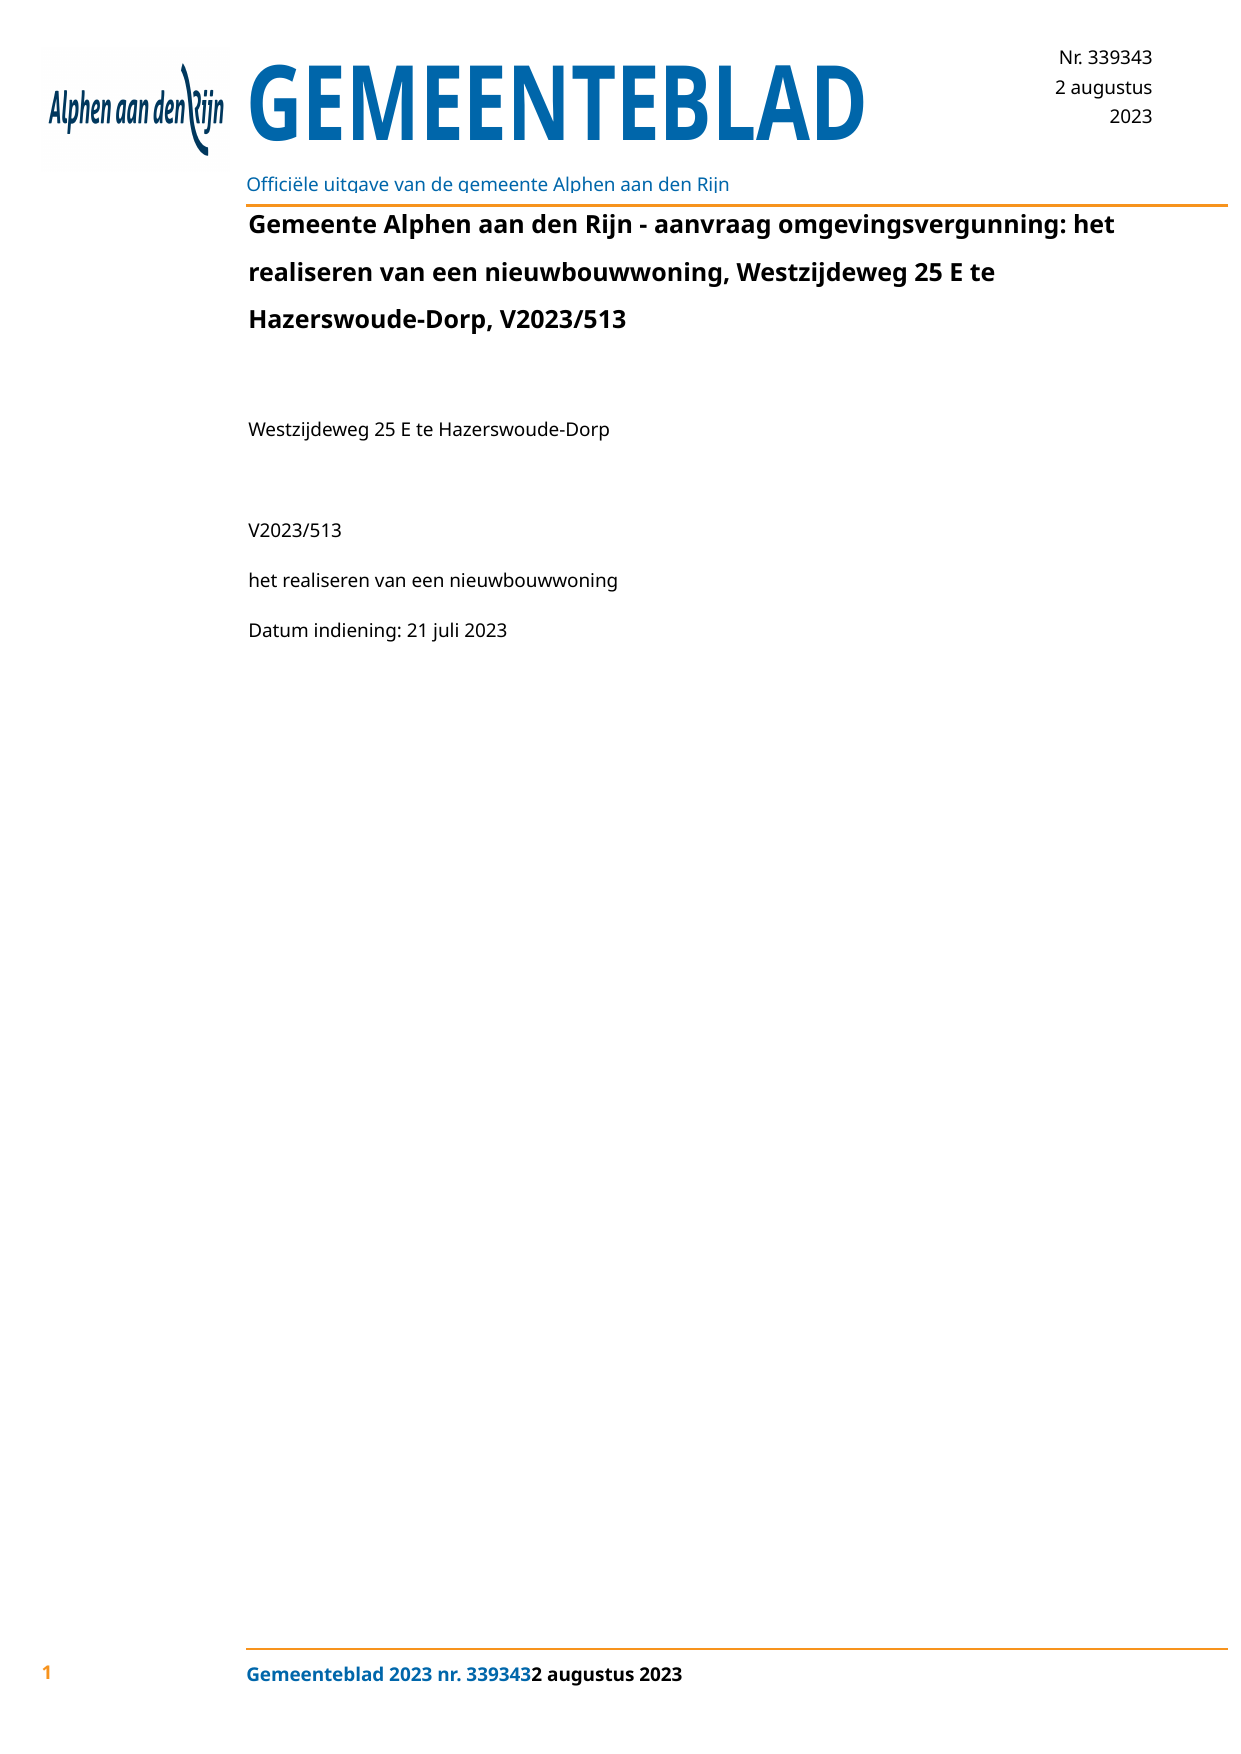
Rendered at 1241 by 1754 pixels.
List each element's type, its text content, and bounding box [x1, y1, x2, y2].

text Westzijdeweg 25 E te Hazerswoude-Dorp [248, 416, 1152, 442]
text Datum indiening: 21 juli 2023 [248, 618, 1152, 643]
text V2023/513 [248, 517, 1152, 542]
picture [41, 47, 231, 172]
text het realiseren van een nieuwbouwwoning [248, 567, 1152, 593]
text Gemeente Alphen aan den Rijn - aanvraag omgevingsvergunning: het realiseren van een nieuwbouwwoning, Westzijdeweg 25 E te Hazerswoude-Dorp, V2023/513 [248, 207, 1152, 336]
